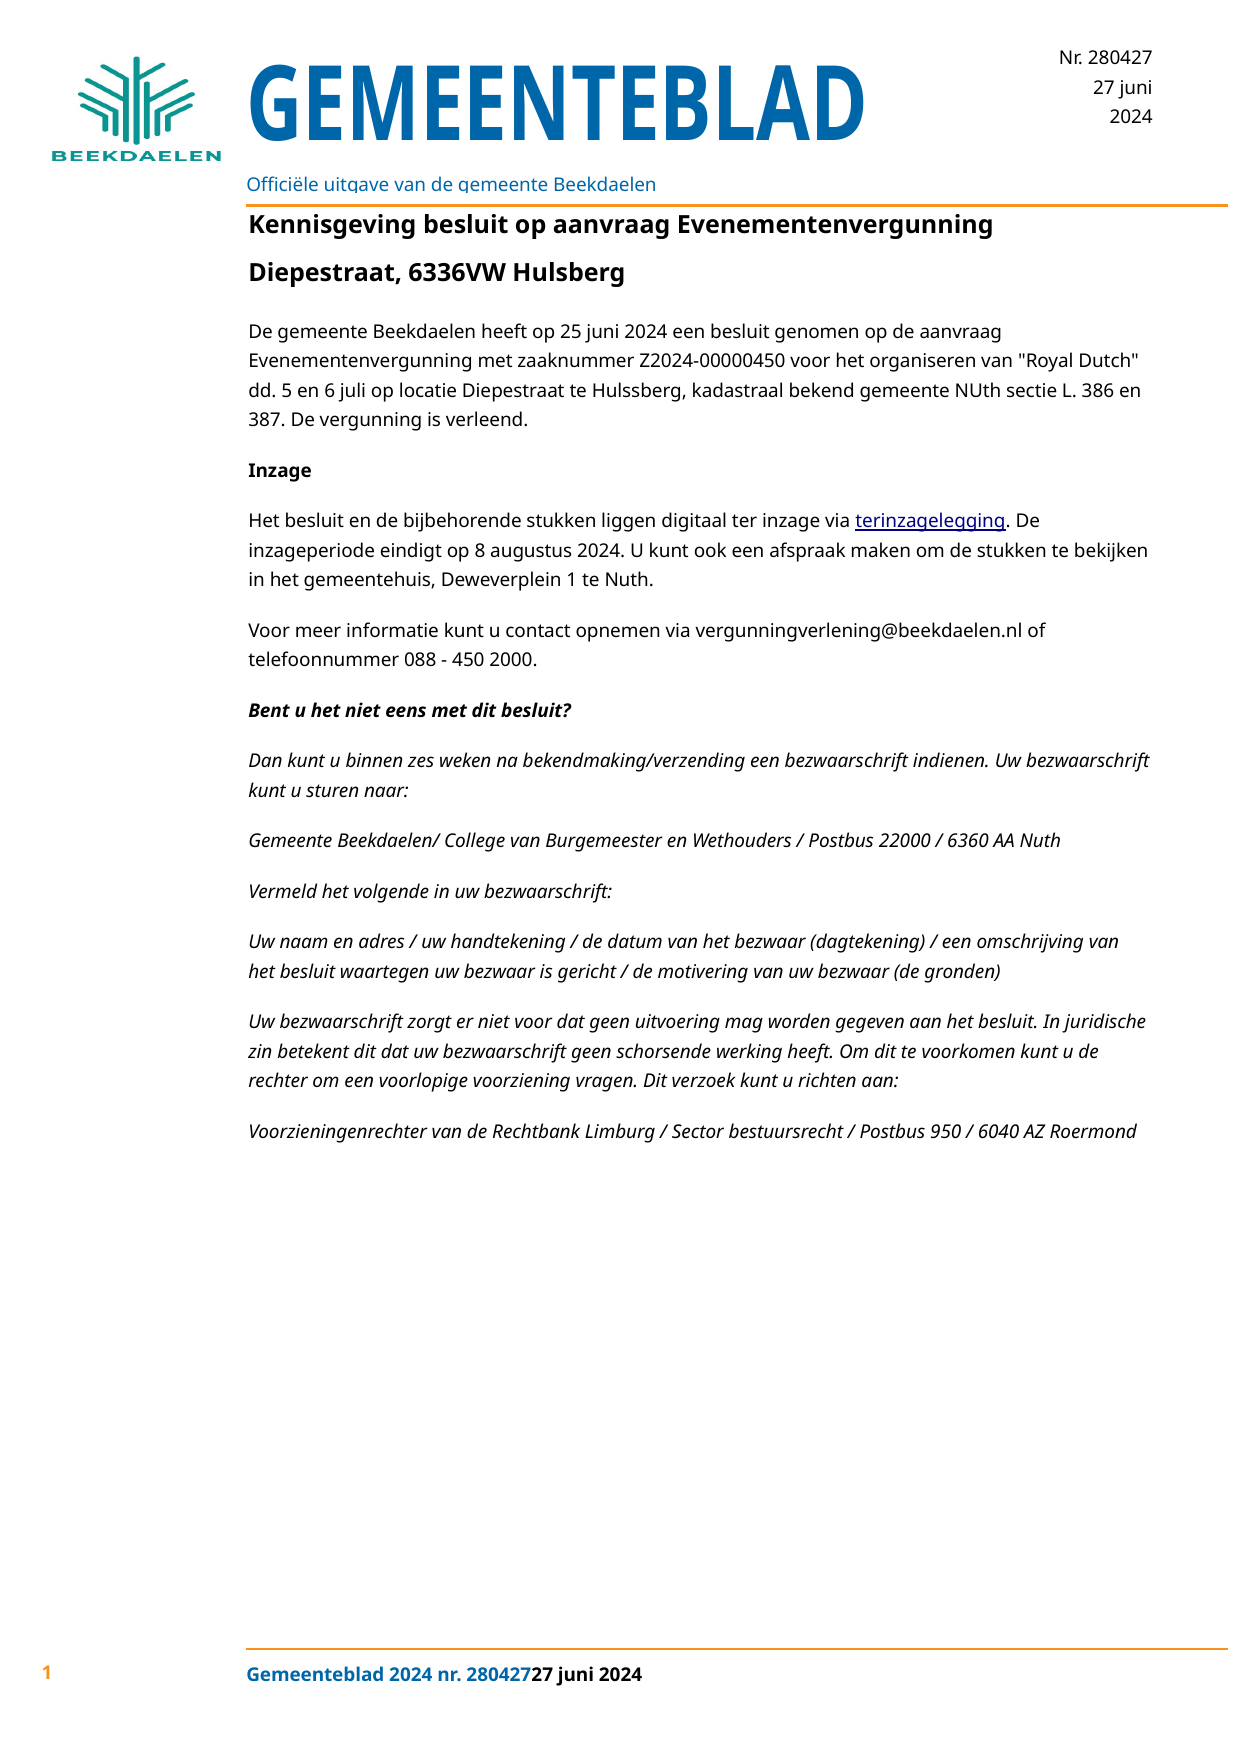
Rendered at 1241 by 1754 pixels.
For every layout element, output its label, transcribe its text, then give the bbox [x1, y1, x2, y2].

text De gemeente Beekdaelen heeft op 25 juni 2024 een besluit genomen op de aanvraag Evenementenvergunning met zaaknummer Z2024-00000450 voor het organiseren van "Royal Dutch" dd. 5 en 6 juli op locatie Diepestraat te Hulssberg, kadastraal bekend gemeente NUth sectie L. 386 en 387. De vergunning is verleend. [248, 318, 1152, 432]
picture [41, 47, 231, 172]
text Inzage [248, 457, 1152, 483]
text Gemeente Beekdaelen/ College van Burgemeester en Wethouders / Postbus 22000 / 6360 AA Nuth [248, 827, 1152, 853]
text Het besluit en de bijbehorende stukken liggen digitaal ter inzage via terinzagelegging. De inzageperiode eindigt op 8 augustus 2024. U kunt ook een afspraak maken om de stukken te bekijken in het gemeentehuis, Deweverplein 1 te Nuth. [248, 507, 1152, 592]
text Bent u het niet eens met dit besluit? [248, 697, 1152, 723]
text Vermeld het volgende in uw bezwaarschrift: [248, 878, 1152, 904]
text Voorzieningenrechter van de Rechtbank Limburg / Sector bestuursrecht / Postbus 950 / 6040 AZ Roermond [248, 1118, 1152, 1144]
text Uw bezwaarschrift zorgt er niet voor dat geen uitvoering mag worden gegeven aan het besluit. In juridische zin betekent dit dat uw bezwaarschrift geen schorsende werking heeft. Om dit te voorkomen kunt u de rechter om een voorlopige voorziening vragen. Dit verzoek kunt u richten aan: [248, 1008, 1152, 1093]
text Dan kunt u binnen zes weken na bekendmaking/verzending een bezwaarschrift indienen. Uw bezwaarschrift kunt u sturen naar: [248, 747, 1152, 803]
text Kennisgeving besluit op aanvraag Evenementenvergunning Diepestraat, 6336VW Hulsberg [248, 207, 1152, 288]
text Uw naam en adres / uw handtekening / de datum van het bezwaar (dagtekening) / een omschrijving van het besluit waartegen uw bezwaar is gericht / de motivering van uw bezwaar (de gronden) [248, 928, 1152, 984]
text Voor meer informatie kunt u contact opnemen via vergunningverlening@beekdaelen.nl of telefoonnummer 088 - 450 2000. [248, 617, 1152, 672]
